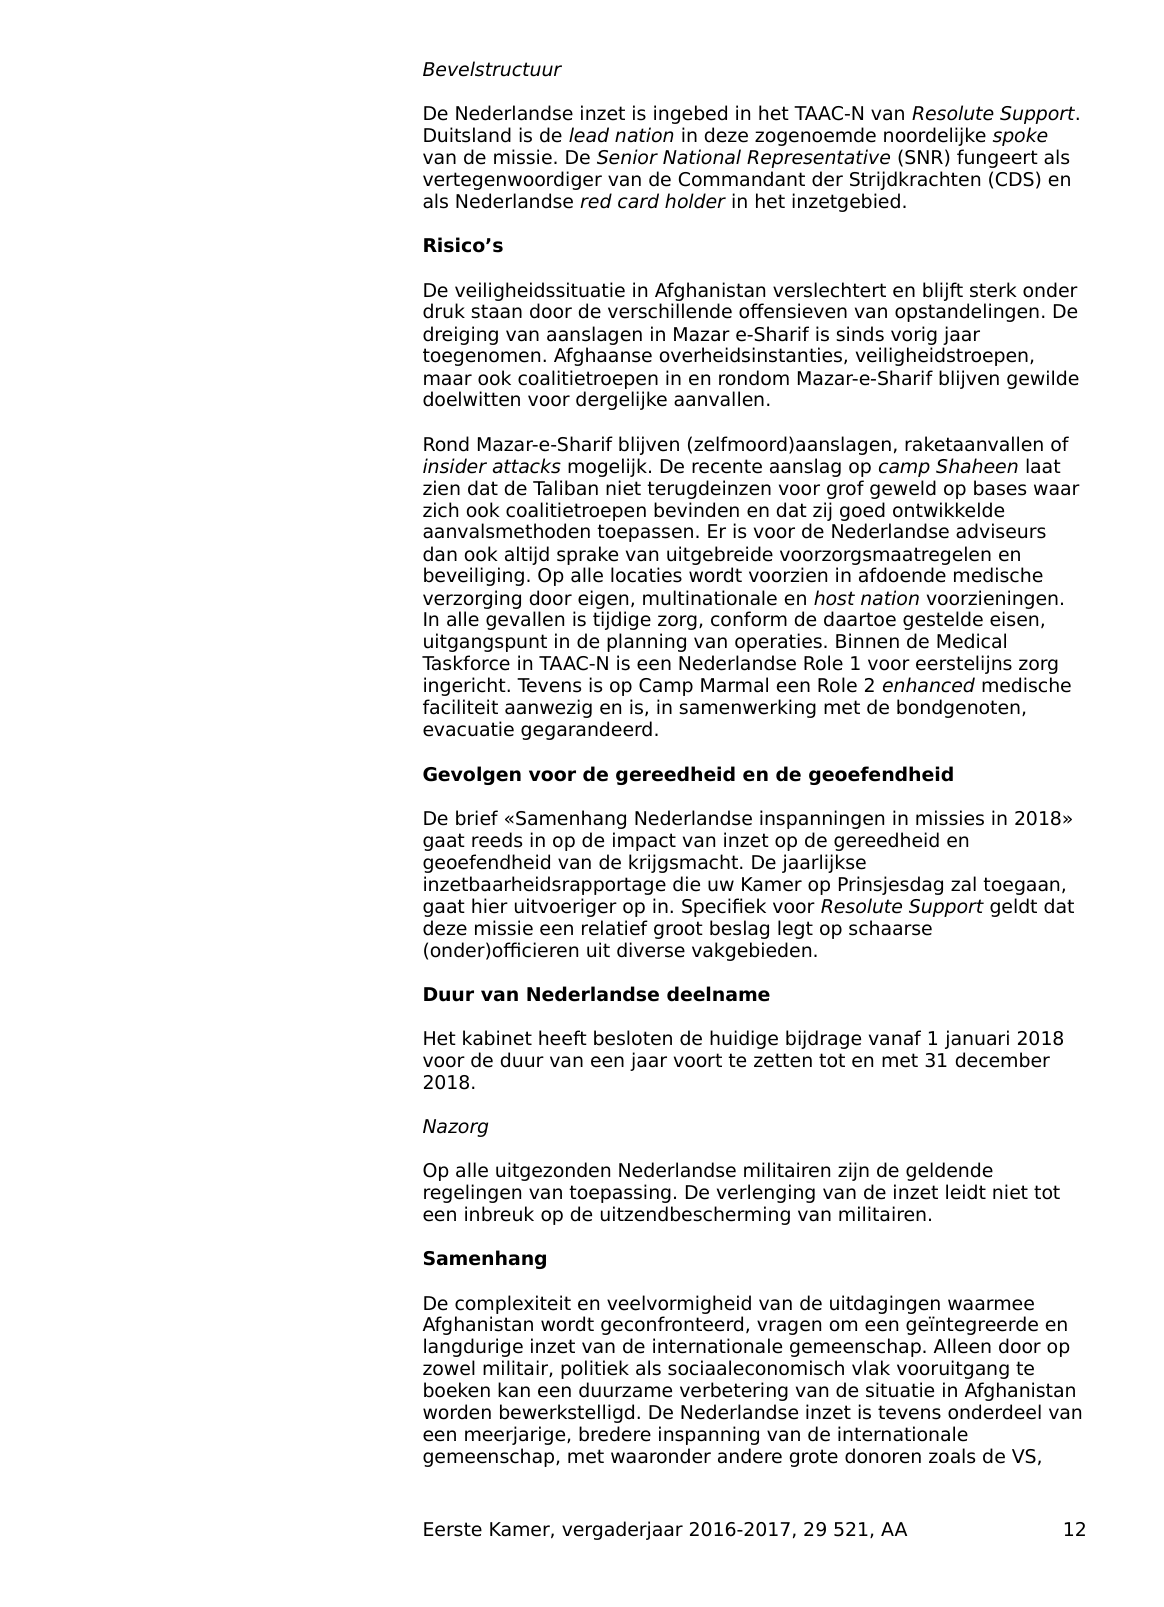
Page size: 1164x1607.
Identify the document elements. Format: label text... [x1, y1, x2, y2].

text Op alle uitgezonden Nederlandse militairen zijn de geldende regelingen van toepassing. De verlenging van de inzet leidt niet tot een inbreuk op de uitzendbescherming van militairen. [422, 1160, 1087, 1226]
text De complexiteit en veelvormigheid van de uitdagingen waarmee Afghanistan wordt geconfronteerd, vragen om een geïntegreerde en langdurige inzet van de internationale gemeenschap. Alleen door op zowel militair, politiek als sociaaleconomisch vlak vooruitgang te boeken kan een duurzame verbetering van de situatie in Afghanistan worden bewerkstelligd. De Nederlandse inzet is tevens onderdeel van een meerjarige, bredere inspanning van de internationale gemeenschap, met waaronder andere grote donoren zoals de VS, [422, 1292, 1087, 1468]
text Rond Mazar-e-Sharif blijven (zelfmoord)aanslagen, raketaanvallen of insider attacks mogelijk. De recente aanslag op camp Shaheen laat zien dat de Taliban niet terugdeinzen voor grof geweld op bases waar zich ook coalitietroepen bevinden en dat zij goed ontwikkelde aanvalsmethoden toepassen. Er is voor de Nederlandse adviseurs dan ook altijd sprake van uitgebreide voorzorgsmaatregelen en beveiliging. Op alle locaties wordt voorzien in afdoende medische verzorging door eigen, multinationale en host nation voorzieningen. In alle gevallen is tijdige zorg, conform de daartoe gestelde eisen, uitgangspunt in de planning van operaties. Binnen de Medical Taskforce in TAAC-N is een Nederlandse Role 1 voor eerstelijns zorg ingericht. Tevens is op Camp Marmal een Role 2 enhanced medische faciliteit aanwezig en is, in samenwerking met de bondgenoten, evacuatie gegarandeerd. [422, 433, 1087, 741]
subtitle Gevolgen voor de gereedheid en de geoefendheid [422, 763, 1087, 785]
text De brief «Samenhang Nederlandse inspanningen in missies in 2018» gaat reeds in op de impact van inzet op de gereedheid en geoefendheid van de krijgsmacht. De jaarlijkse inzetbaarheidsrapportage die uw Kamer op Prinsjesdag zal toegaan, gaat hier uitvoeriger op in. Specifiek voor Resolute Support geldt dat deze missie een relatief groot beslag legt op schaarse (onder)officieren uit diverse vakgebieden. [422, 808, 1087, 961]
subtitle Samenhang [422, 1248, 1087, 1270]
subtitle Duur van Nederlandse deelname [422, 984, 1087, 1006]
subtitle Bevelstructuur [422, 59, 1087, 81]
text Het kabinet heeft besloten de huidige bijdrage vanaf 1 januari 2018 voor de duur van een jaar voort te zetten tot en met 31 december 2018. [422, 1028, 1087, 1094]
text De veiligheidssituatie in Afghanistan verslechtert en blijft sterk onder druk staan door de verschillende offensieven van opstandelingen. De dreiging van aanslagen in Mazar e-Sharif is sinds vorig jaar toegenomen. Afghaanse overheidsinstanties, veiligheidstroepen, maar ook coalitietroepen in en rondom Mazar-e-Sharif blijven gewilde doelwitten voor dergelijke aanvallen. [422, 279, 1087, 411]
subtitle Nazorg [422, 1116, 1087, 1138]
subtitle Risico’s [422, 235, 1087, 257]
text De Nederlandse inzet is ingebed in het TAAC-N van Resolute Support. Duitsland is de lead nation in deze zogenoemde noordelijke spoke van de missie. De Senior National Representative (SNR) fungeert als vertegenwoordiger van de Commandant der Strijdkrachten (CDS) en als Nederlandse red card holder in het inzetgebied. [422, 103, 1087, 213]
